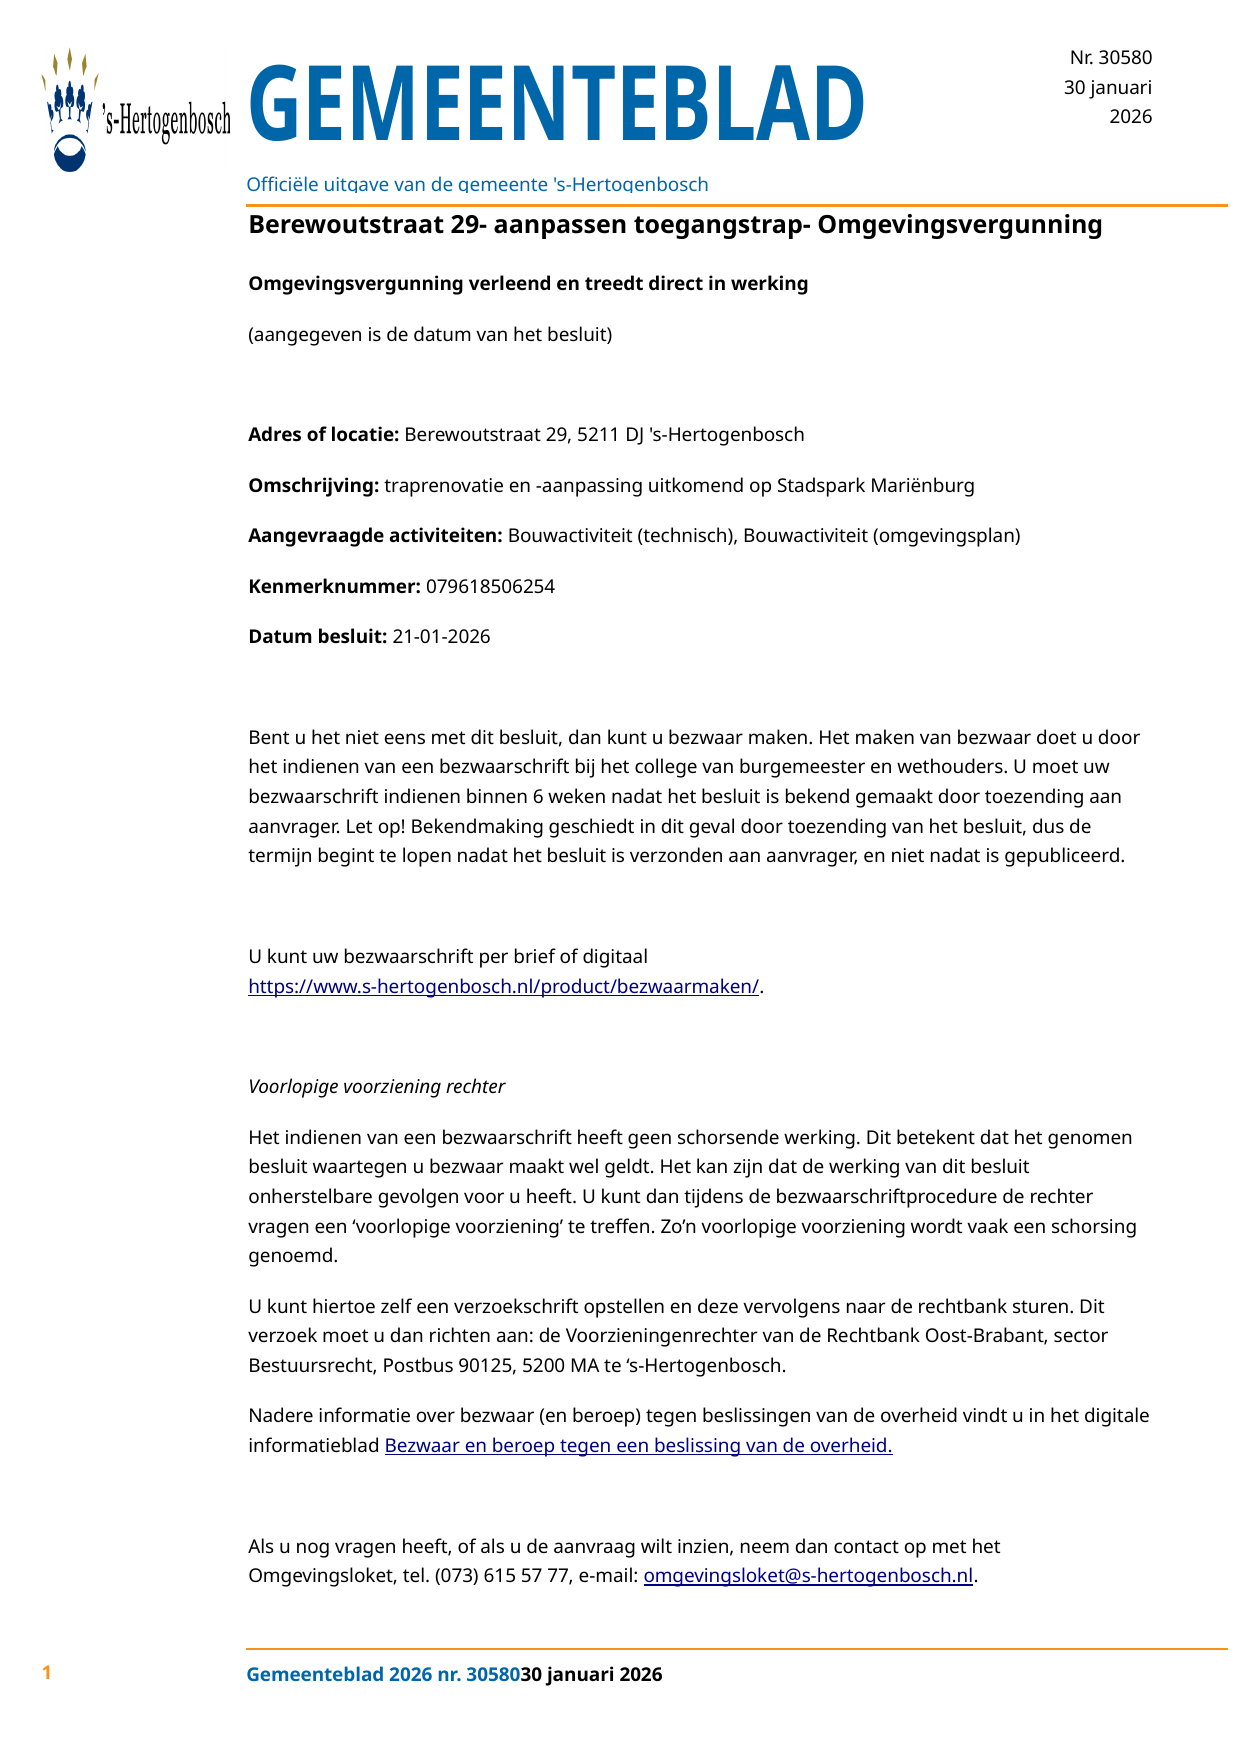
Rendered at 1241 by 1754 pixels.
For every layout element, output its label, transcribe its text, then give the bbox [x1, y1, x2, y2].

text Omgevingsvergunning verleend en treedt direct in werking [248, 270, 1152, 296]
text Voorlopige voorziening rechter [248, 1074, 1152, 1099]
text Aangevraagde activiteiten: Bouwactiviteit (technisch), Bouwactiviteit (omgevingsplan) [248, 522, 1152, 548]
text Omschrijving: traprenovatie en -aanpassing uitkomend op Stadspark Mariënburg [248, 472, 1152, 498]
text Kenmerknummer: 079618506254 [248, 573, 1152, 598]
text Adres of locatie: Berewoutstraat 29, 5211 DJ 's-Hertogenbosch [248, 422, 1152, 447]
text Berewoutstraat 29- aanpassen toegangstrap- Omgevingsvergunning [248, 207, 1152, 241]
text U kunt uw bezwaarschrift per brief of digitaal https://www.s-hertogenbosch.nl/product/bezwaarmaken/. [248, 943, 1152, 998]
text (aangegeven is de datum van het besluit) [248, 321, 1152, 346]
text Datum besluit: 21-01-2026 [248, 623, 1152, 649]
text Als u nog vragen heeft, of als u de aanvraag wilt inzien, neem dan contact op met het Omgevingsloket, tel. (073) 615 57 77, e-mail: omgevingsloket@s-hertogenbosch.nl. [248, 1533, 1152, 1588]
picture [41, 47, 231, 172]
text Nadere informatie over bezwaar (en beroep) tegen beslissingen van de overheid vindt u in het digitale informatieblad Bezwaar en beroep tegen een beslissing van de overheid. [248, 1402, 1152, 1458]
text Het indienen van een bezwaarschrift heeft geen schorsende werking. Dit betekent dat het genomen besluit waartegen u bezwaar maakt wel geldt. Het kan zijn dat de werking van dit besluit onherstelbare gevolgen voor u heeft. U kunt dan tijdens de bezwaarschriftprocedure de rechter vragen een ‘voorlopige voorziening’ te treffen. Zo’n voorlopige voorziening wordt vaak een schorsing genoemd. [248, 1124, 1152, 1268]
text U kunt hiertoe zelf een verzoekschrift opstellen en deze vervolgens naar de rechtbank sturen. Dit verzoek moet u dan richten aan: de Voorzieningenrechter van de Rechtbank Oost-Brabant, sector Bestuursrecht, Postbus 90125, 5200 MA te ‘s-Hertogenbosch. [248, 1293, 1152, 1378]
text Bent u het niet eens met dit besluit, dan kunt u bezwaar maken. Het maken van bezwaar doet u door het indienen van een bezwaarschrift bij het college van burgemeester en wethouders. U moet uw bezwaarschrift indienen binnen 6 weken nadat het besluit is bekend gemaakt door toezending aan aanvrager. Let op! Bekendmaking geschiedt in dit geval door toezending van het besluit, dus de termijn begint te lopen nadat het besluit is verzonden aan aanvrager, en niet nadat is gepubliceerd. [248, 724, 1152, 868]
